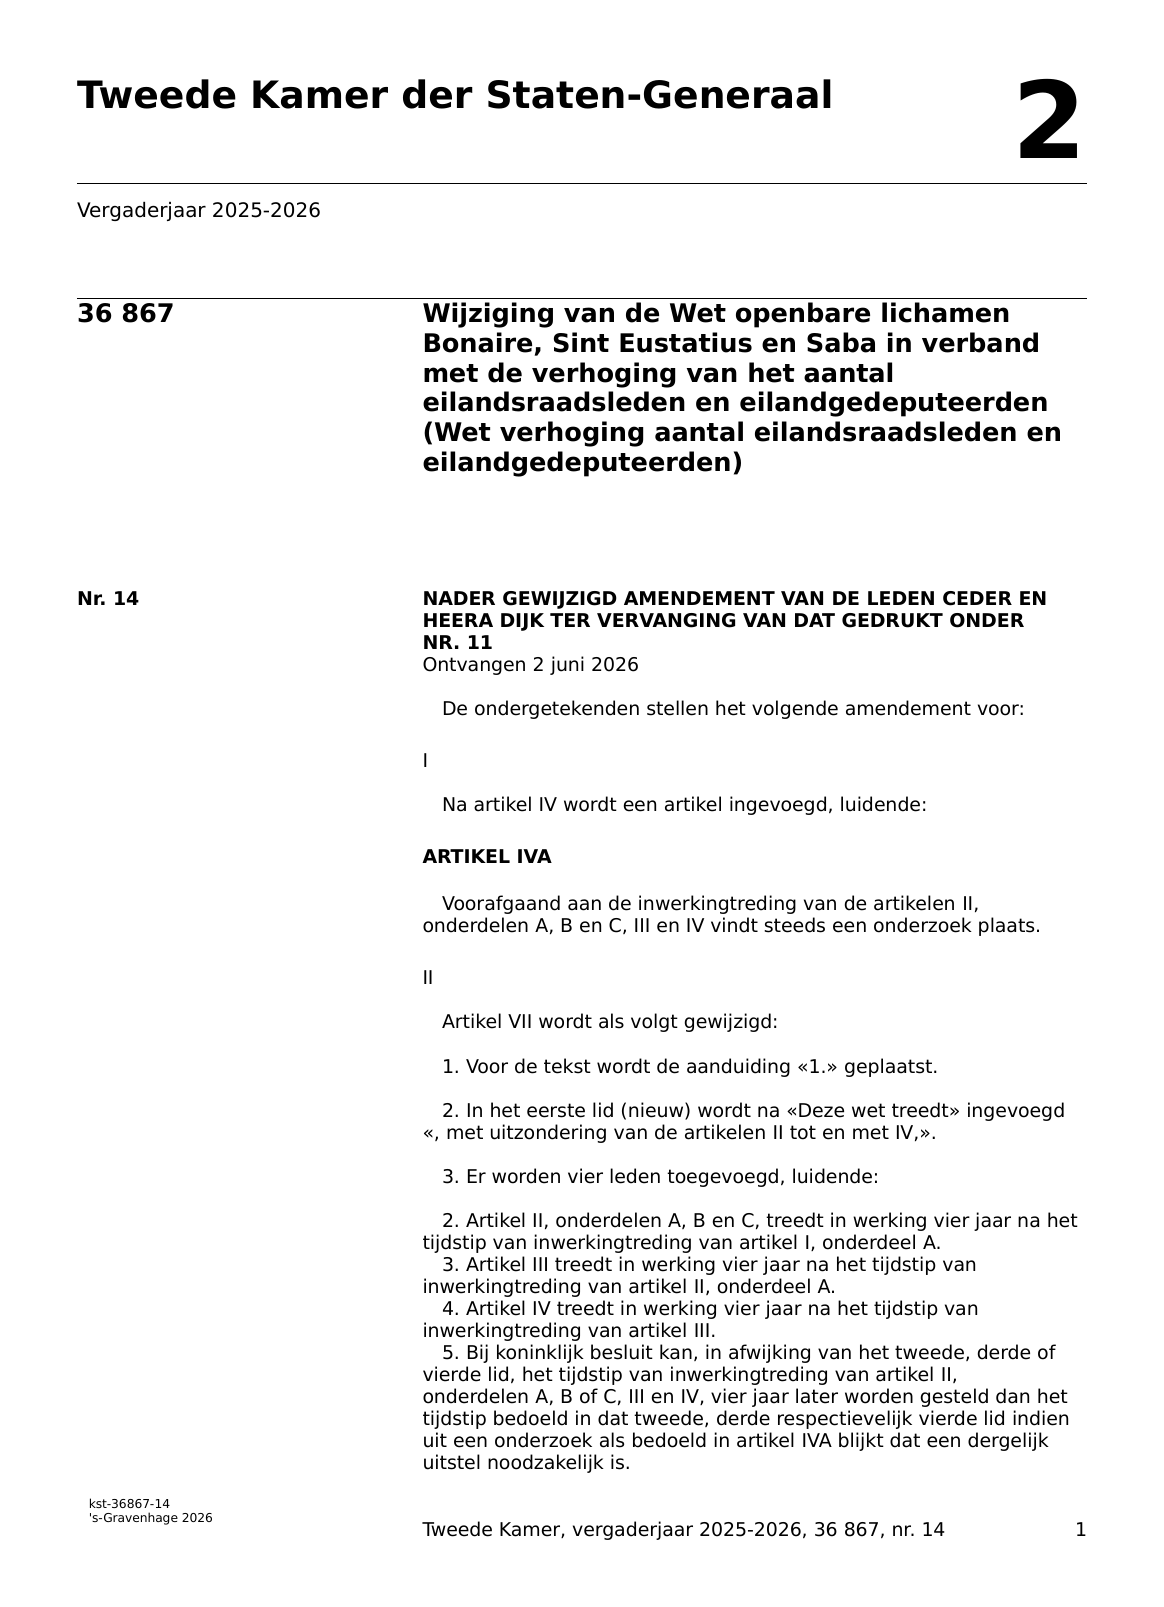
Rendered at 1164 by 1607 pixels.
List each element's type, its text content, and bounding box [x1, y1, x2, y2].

text De ondergetekenden stellen het volgende amendement voor: [422, 698, 1087, 720]
table_header Tweede Kamer der Staten-Generaal [77, 59, 886, 183]
text 's-Gravenhage 2026 [88, 1511, 323, 1525]
text 2. In het eerste lid (nieuw) wordt na «Deze wet treedt» ingevoegd «, met uitzondering van de artikelen II tot en met IV,». [422, 1100, 1087, 1144]
text Artikel VII wordt als volgt gewijzigd: [422, 1011, 1087, 1033]
subtitle I [422, 750, 1087, 772]
text kst-36867-14 [88, 1497, 323, 1511]
text 3. Artikel III treedt in werking vier jaar na het tijdstip van inwerkingtreding van artikel II, onderdeel A. [422, 1254, 1087, 1298]
text 4. Artikel IV treedt in werking vier jaar na het tijdstip van inwerkingtreding van artikel III. [422, 1298, 1087, 1342]
text 1. Voor de tekst wordt de aanduiding «1.» geplaatst. [422, 1056, 1087, 1078]
subtitle II [422, 967, 1087, 989]
table_header 2 [886, 59, 1087, 183]
text 5. Bij koninklijk besluit kan, in afwijking van het tweede, derde of vierde lid, het tijdstip van inwerkingtreding van artikel II, onderdelen A, B of C, III en IV, vier jaar later worden gesteld dan het tijdstip bedoeld in dat tweede, derde respectievelijk vierde lid indien uit een onderzoek als bedoeld in artikel IVA blijkt dat een dergelijk uitstel noodzakelijk is. [422, 1342, 1087, 1474]
text Voorafgaand aan de inwerkingtreding van de artikelen II, onderdelen A, B en C, III en IV vindt steeds een onderzoek plaats. [422, 893, 1087, 937]
text Ontvangen 2 juni 2026 [422, 654, 1087, 676]
subtitle ARTIKEL IVA [422, 846, 1087, 868]
text Na artikel IV wordt een artikel ingevoegd, luidende: [422, 794, 1087, 816]
text 2. Artikel II, onderdelen A, B en C, treedt in werking vier jaar na het tijdstip van inwerkingtreding van artikel I, onderdeel A. [422, 1210, 1087, 1254]
text 3. Er worden vier leden toegevoegd, luidende: [422, 1166, 1087, 1188]
subtitle 36 867 Wijziging van de Wet openbare lichamen Bonaire, Sint Eustatius en Saba in verband met de verhoging van het aantal eilandsraadsleden en eilandgedeputeerden (Wet verhoging aantal eilandsraadsleden en eilandgedeputeerden) [77, 299, 1087, 477]
subtitle Nr. 14 NADER GEWIJZIGD AMENDEMENT VAN DE LEDEN CEDER EN HEERA DIJK TER VERVANGING VAN DAT GEDRUKT ONDER NR. 11 [77, 588, 1087, 654]
table_cell Vergaderjaar 2025-2026 [77, 184, 1087, 298]
